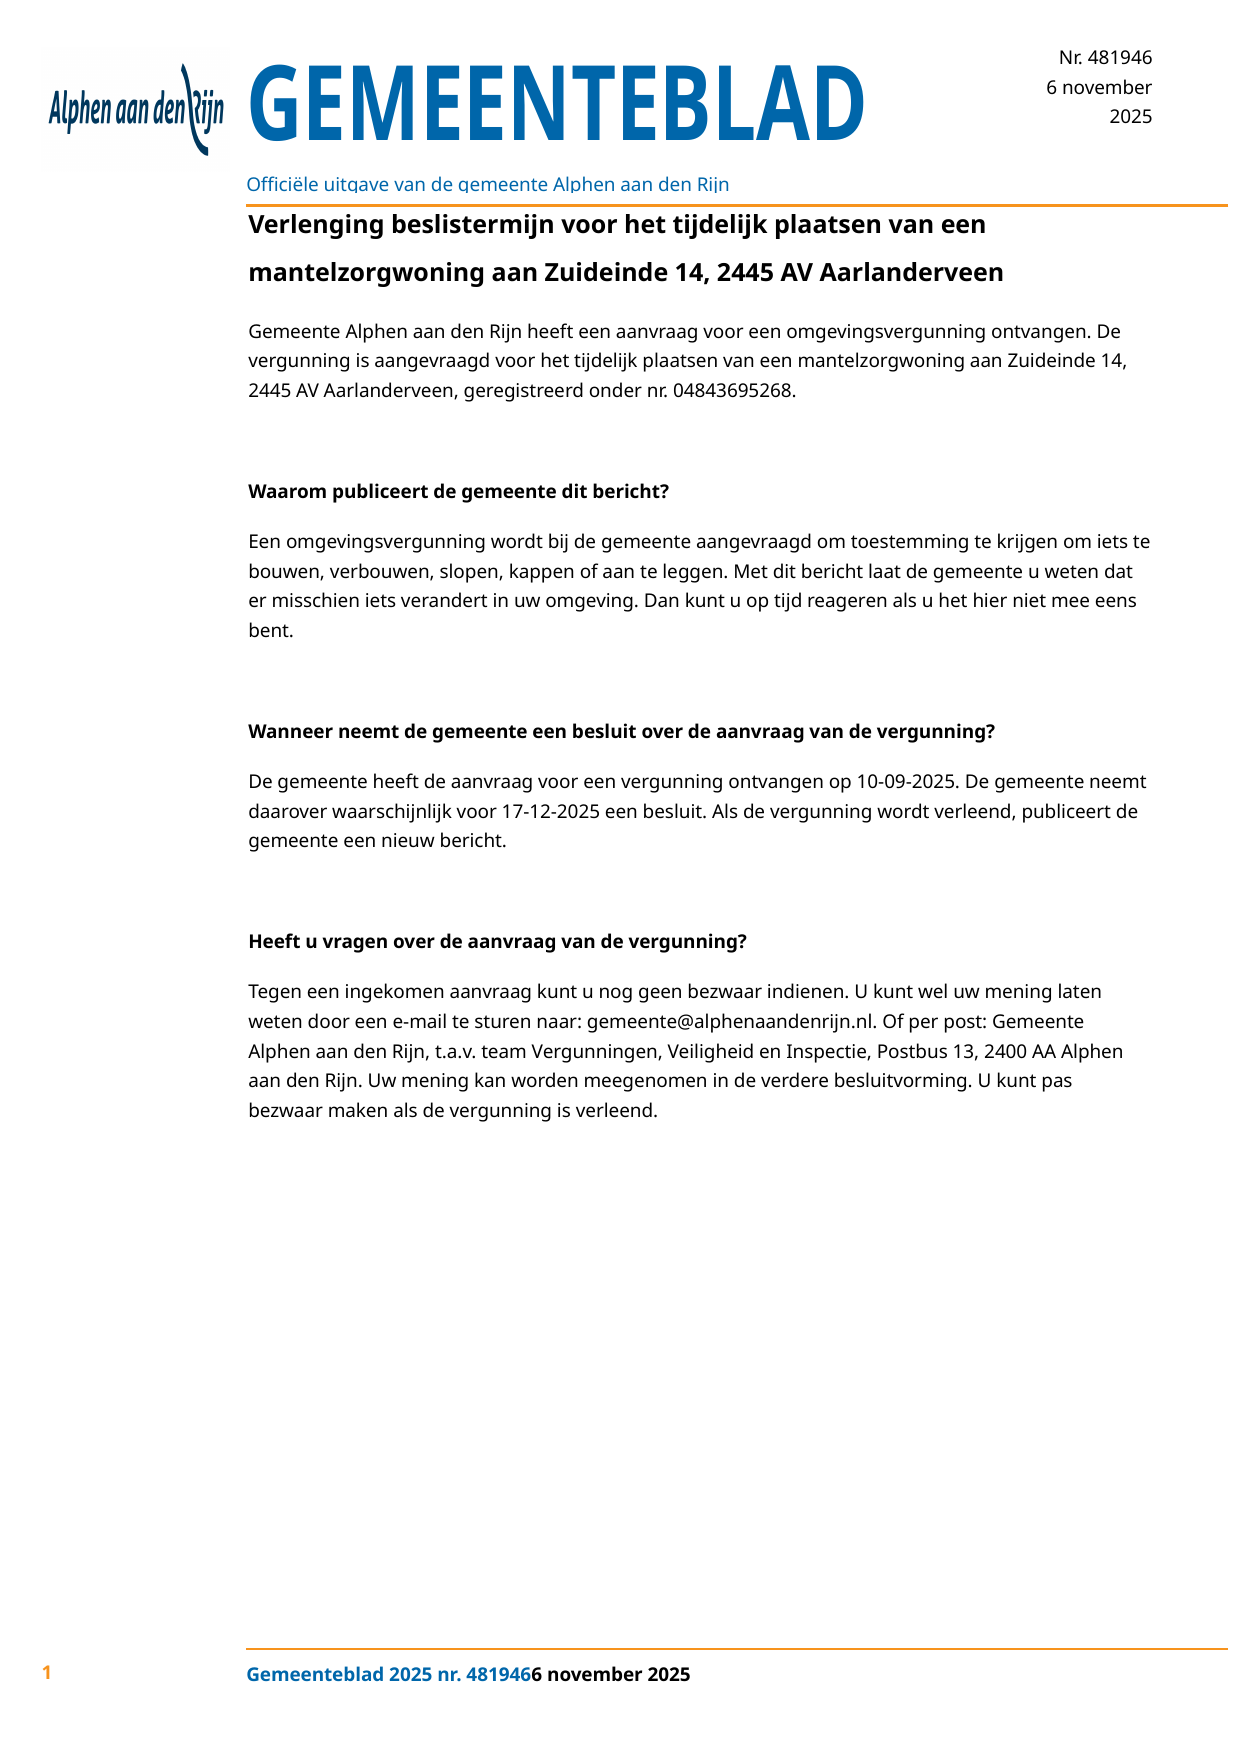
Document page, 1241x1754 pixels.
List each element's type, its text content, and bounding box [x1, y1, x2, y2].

text Verlenging beslistermijn voor het tijdelijk plaatsen van een mantelzorgwoning aan Zuideinde 14, 2445 AV Aarlanderveen [248, 207, 1152, 288]
text Gemeente Alphen aan den Rijn heeft een aanvraag voor een omgevingsvergunning ontvangen. De vergunning is aangevraagd voor het tijdelijk plaatsen van een mantelzorgwoning aan Zuideinde 14, 2445 AV Aarlanderveen, geregistreerd onder nr. 04843695268. [248, 318, 1152, 403]
text Wanneer neemt de gemeente een besluit over de aanvraag van de vergunning? [248, 718, 1152, 744]
text Een omgevingsvergunning wordt bij de gemeente aangevraagd om toestemming te krijgen om iets te bouwen, verbouwen, slopen, kappen of aan te leggen. Met dit bericht laat de gemeente u weten dat er misschien iets verandert in uw omgeving. Dan kunt u op tijd reageren als u het hier niet mee eens bent. [248, 528, 1152, 643]
text Heeft u vragen over de aanvraag van de vergunning? [248, 928, 1152, 954]
text Waarom publiceert de gemeente dit bericht? [248, 478, 1152, 504]
text Tegen een ingekomen aanvraag kunt u nog geen bezwaar indienen. U kunt wel uw mening laten weten door een e-mail te sturen naar: gemeente@alphenaandenrijn.nl. Of per post: Gemeente Alphen aan den Rijn, t.a.v. team Vergunningen, Veiligheid en Inspectie, Postbus 13, 2400 AA Alphen aan den Rijn. Uw mening kan worden meegenomen in de verdere besluitvorming. U kunt pas bezwaar maken als de vergunning is verleend. [248, 979, 1152, 1123]
picture [41, 47, 231, 172]
text De gemeente heeft de aanvraag voor een vergunning ontvangen op 10-09-2025. De gemeente neemt daarover waarschijnlijk voor 17-12-2025 een besluit. Als de vergunning wordt verleend, publiceert de gemeente een nieuw bericht. [248, 768, 1152, 853]
